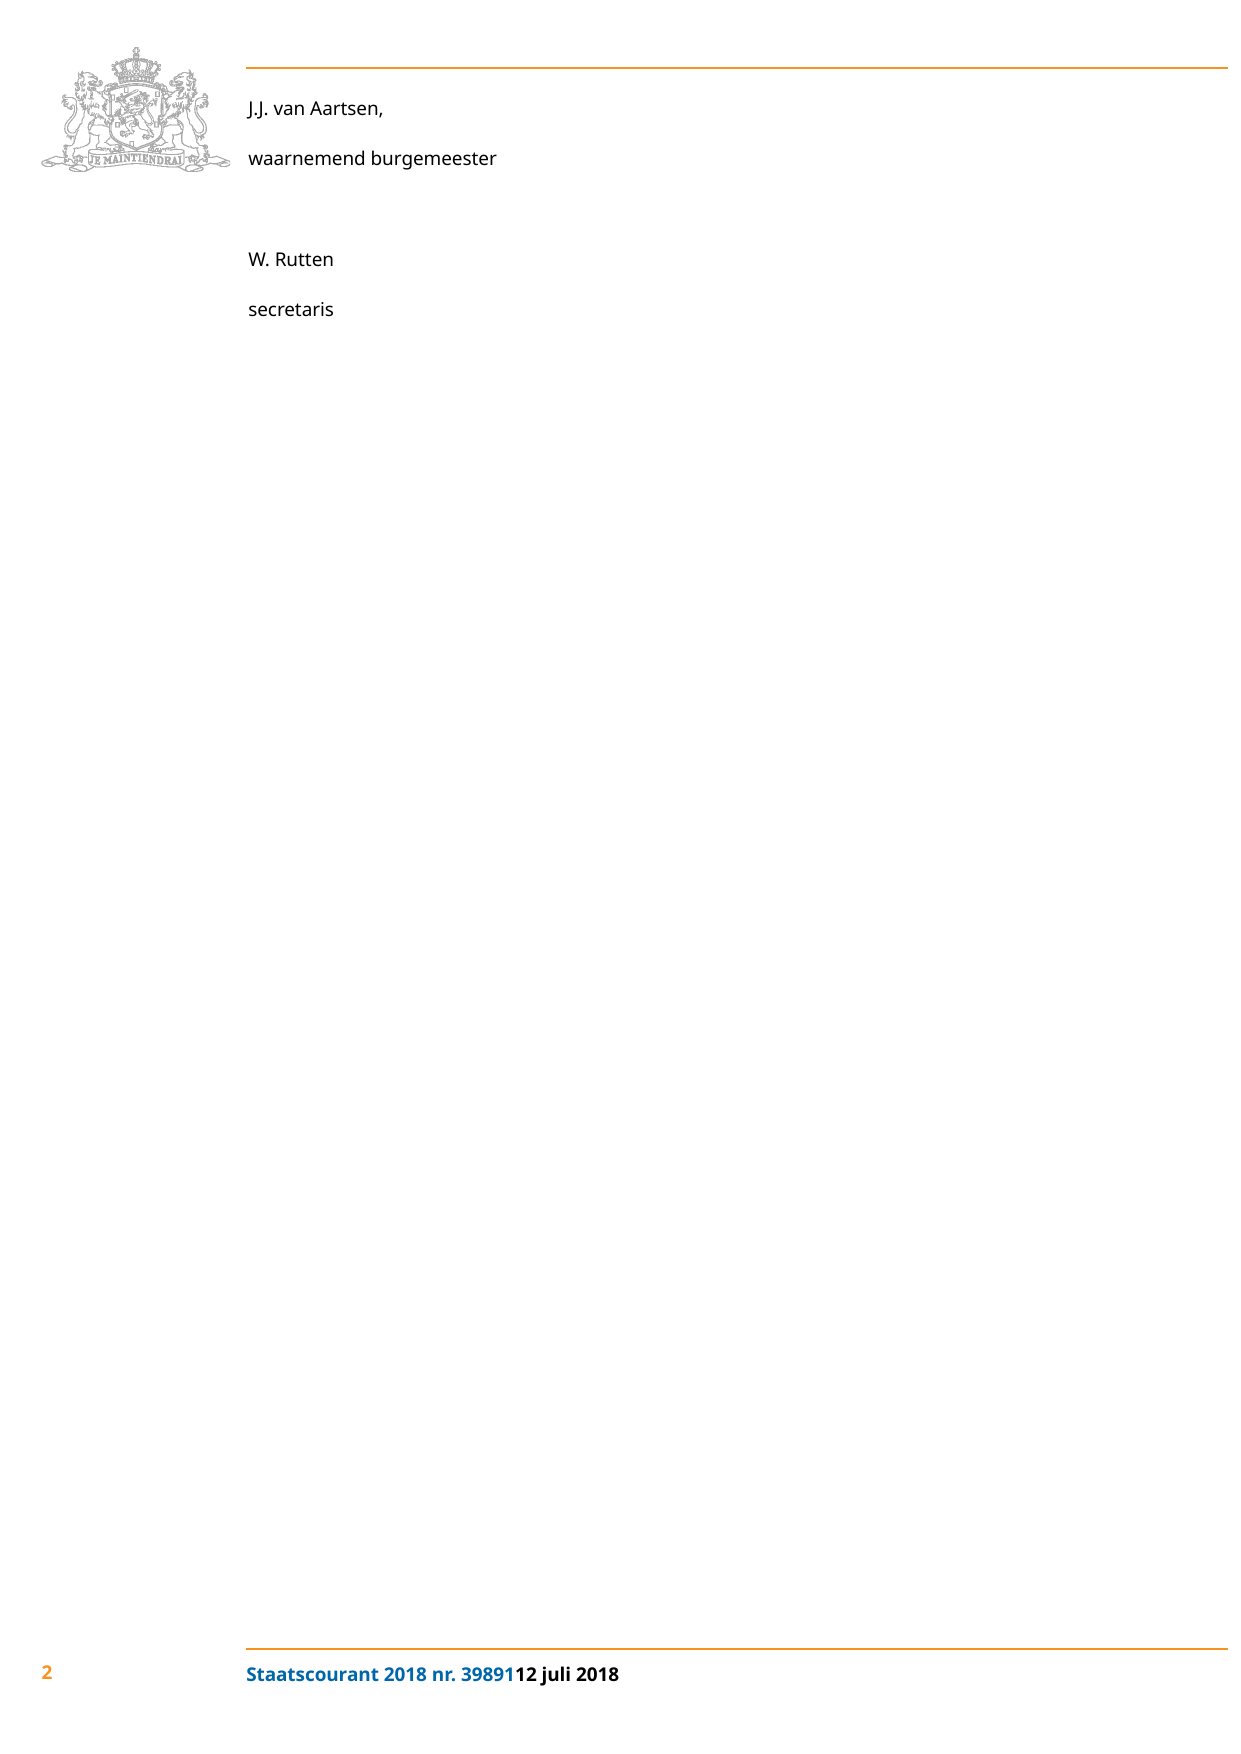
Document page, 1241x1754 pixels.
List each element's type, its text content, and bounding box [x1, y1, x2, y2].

text secretaris [248, 296, 1152, 322]
text J.J. van Aartsen, [248, 95, 1152, 121]
text waarnemend burgemeester [248, 145, 1152, 171]
picture [41, 47, 231, 172]
text W. Rutten [248, 246, 1152, 272]
